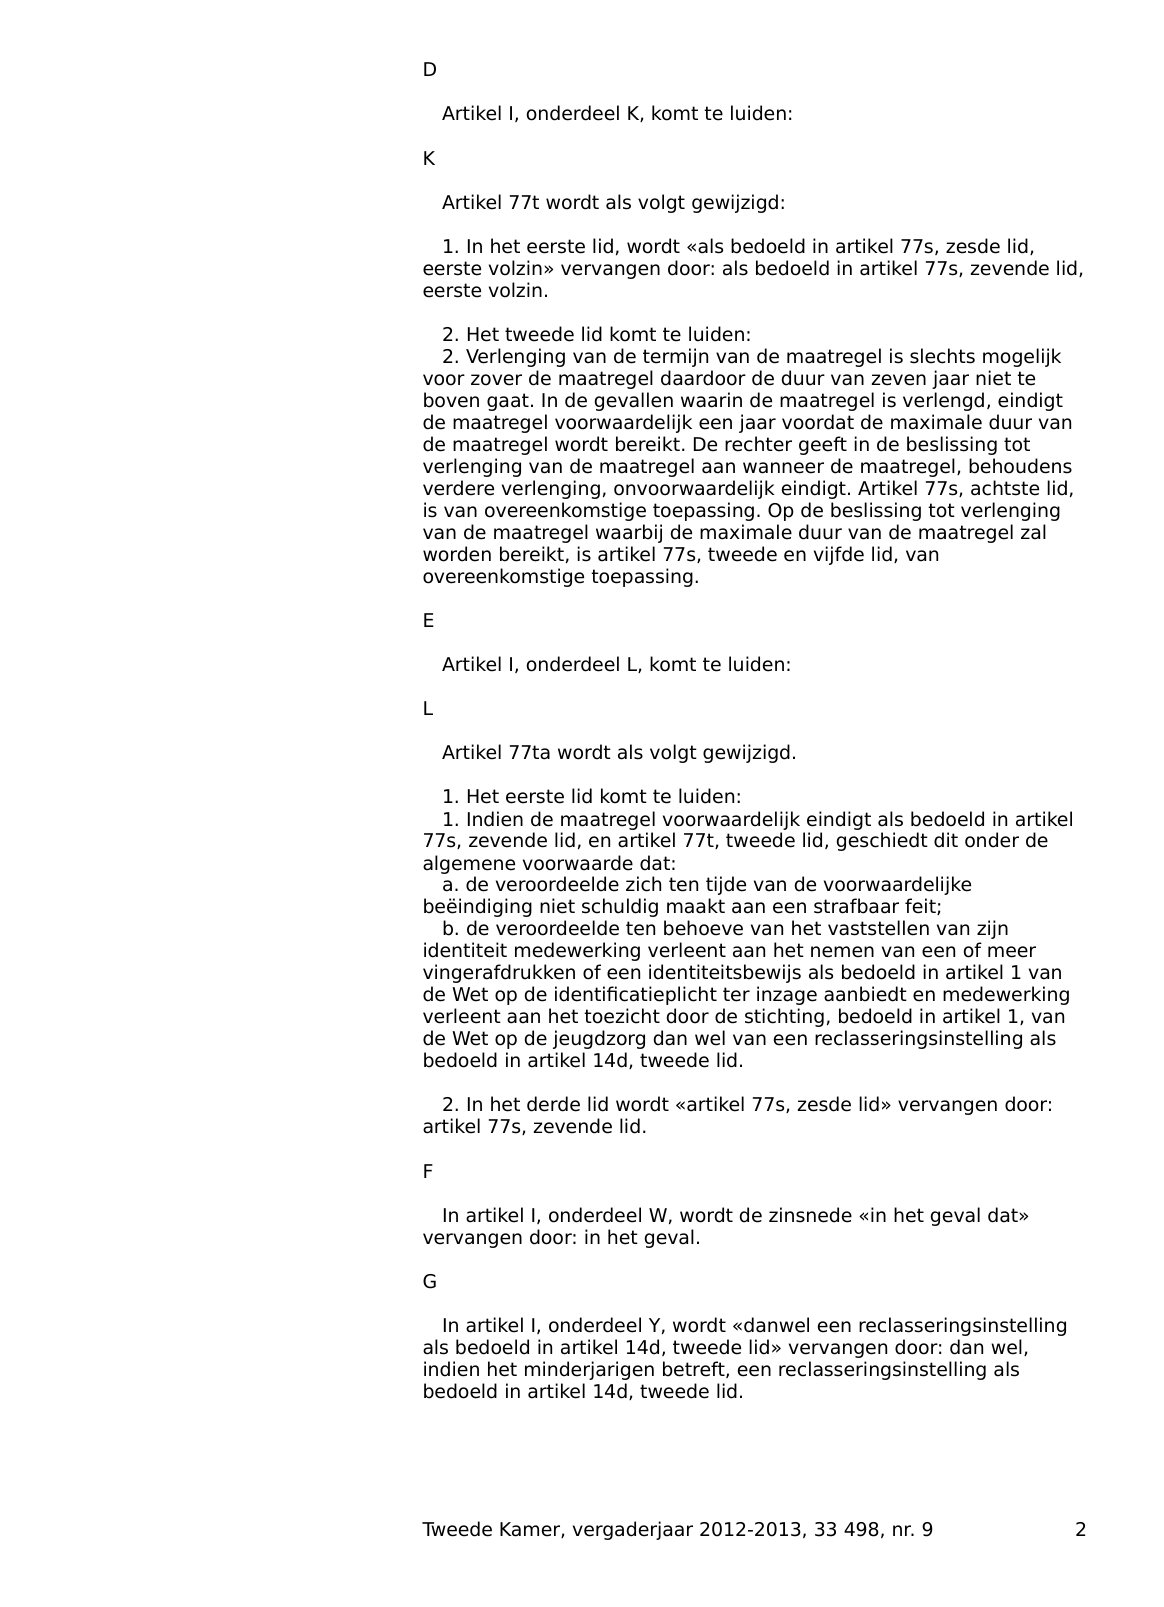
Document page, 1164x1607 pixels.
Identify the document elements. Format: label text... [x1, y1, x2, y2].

text 2. Verlenging van de termijn van de maatregel is slechts mogelijk voor zover de maatregel daardoor de duur van zeven jaar niet te boven gaat. In de gevallen waarin de maatregel is verlengd, eindigt de maatregel voorwaardelijk een jaar voordat de maximale duur van de maatregel wordt bereikt. De rechter geeft in de beslissing tot verlenging van de maatregel aan wanneer de maatregel, behoudens verdere verlenging, onvoorwaardelijk eindigt. Artikel 77s, achtste lid, is van overeenkomstige toepassing. Op de beslissing tot verlenging van de maatregel waarbij de maximale duur van de maatregel zal worden bereikt, is artikel 77s, tweede en vijfde lid, van overeenkomstige toepassing. [422, 346, 1087, 588]
text In artikel I, onderdeel W, wordt de zinsnede «in het geval dat» vervangen door: in het geval. [422, 1205, 1087, 1249]
subtitle G [422, 1271, 1087, 1293]
text b. de veroordeelde ten behoeve van het vaststellen van zijn identiteit medewerking verleent aan het nemen van een of meer vingerafdrukken of een identiteitsbewijs als bedoeld in artikel 1 van de Wet op de identificatieplicht ter inzage aanbiedt en medewerking verleent aan het toezicht door de stichting, bedoeld in artikel 1, van de Wet op de jeugdzorg dan wel van een reclasseringsinstelling als bedoeld in artikel 14d, tweede lid. [422, 918, 1087, 1072]
subtitle D [422, 59, 1087, 81]
subtitle F [422, 1161, 1087, 1182]
text a. de veroordeelde zich ten tijde van de voorwaardelijke beëindiging niet schuldig maakt aan een strafbaar feit; [422, 874, 1087, 918]
text 2. Het tweede lid komt te luiden: [422, 324, 1087, 346]
text 1. In het eerste lid, wordt «als bedoeld in artikel 77s, zesde lid, eerste volzin» vervangen door: als bedoeld in artikel 77s, zevende lid, eerste volzin. [422, 236, 1087, 302]
subtitle E [422, 610, 1087, 632]
text 1. Het eerste lid komt te luiden: [422, 786, 1087, 808]
text Artikel I, onderdeel L, komt te luiden: [422, 654, 1087, 676]
text 1. Indien de maatregel voorwaardelijk eindigt als bedoeld in artikel 77s, zevende lid, en artikel 77t, tweede lid, geschiedt dit onder de algemene voorwaarde dat: [422, 808, 1087, 874]
text Artikel 77ta wordt als volgt gewijzigd. [422, 742, 1087, 764]
text Artikel I, onderdeel K, komt te luiden: [422, 103, 1087, 125]
text In artikel I, onderdeel Y, wordt «danwel een reclasseringsinstelling als bedoeld in artikel 14d, tweede lid» vervangen door: dan wel, indien het minderjarigen betreft, een reclasseringsinstelling als bedoeld in artikel 14d, tweede lid. [422, 1315, 1087, 1403]
text Artikel 77t wordt als volgt gewijzigd: [422, 192, 1087, 213]
text 2. In het derde lid wordt «artikel 77s, zesde lid» vervangen door: artikel 77s, zevende lid. [422, 1094, 1087, 1138]
subtitle L [422, 698, 1087, 720]
subtitle K [422, 147, 1087, 169]
